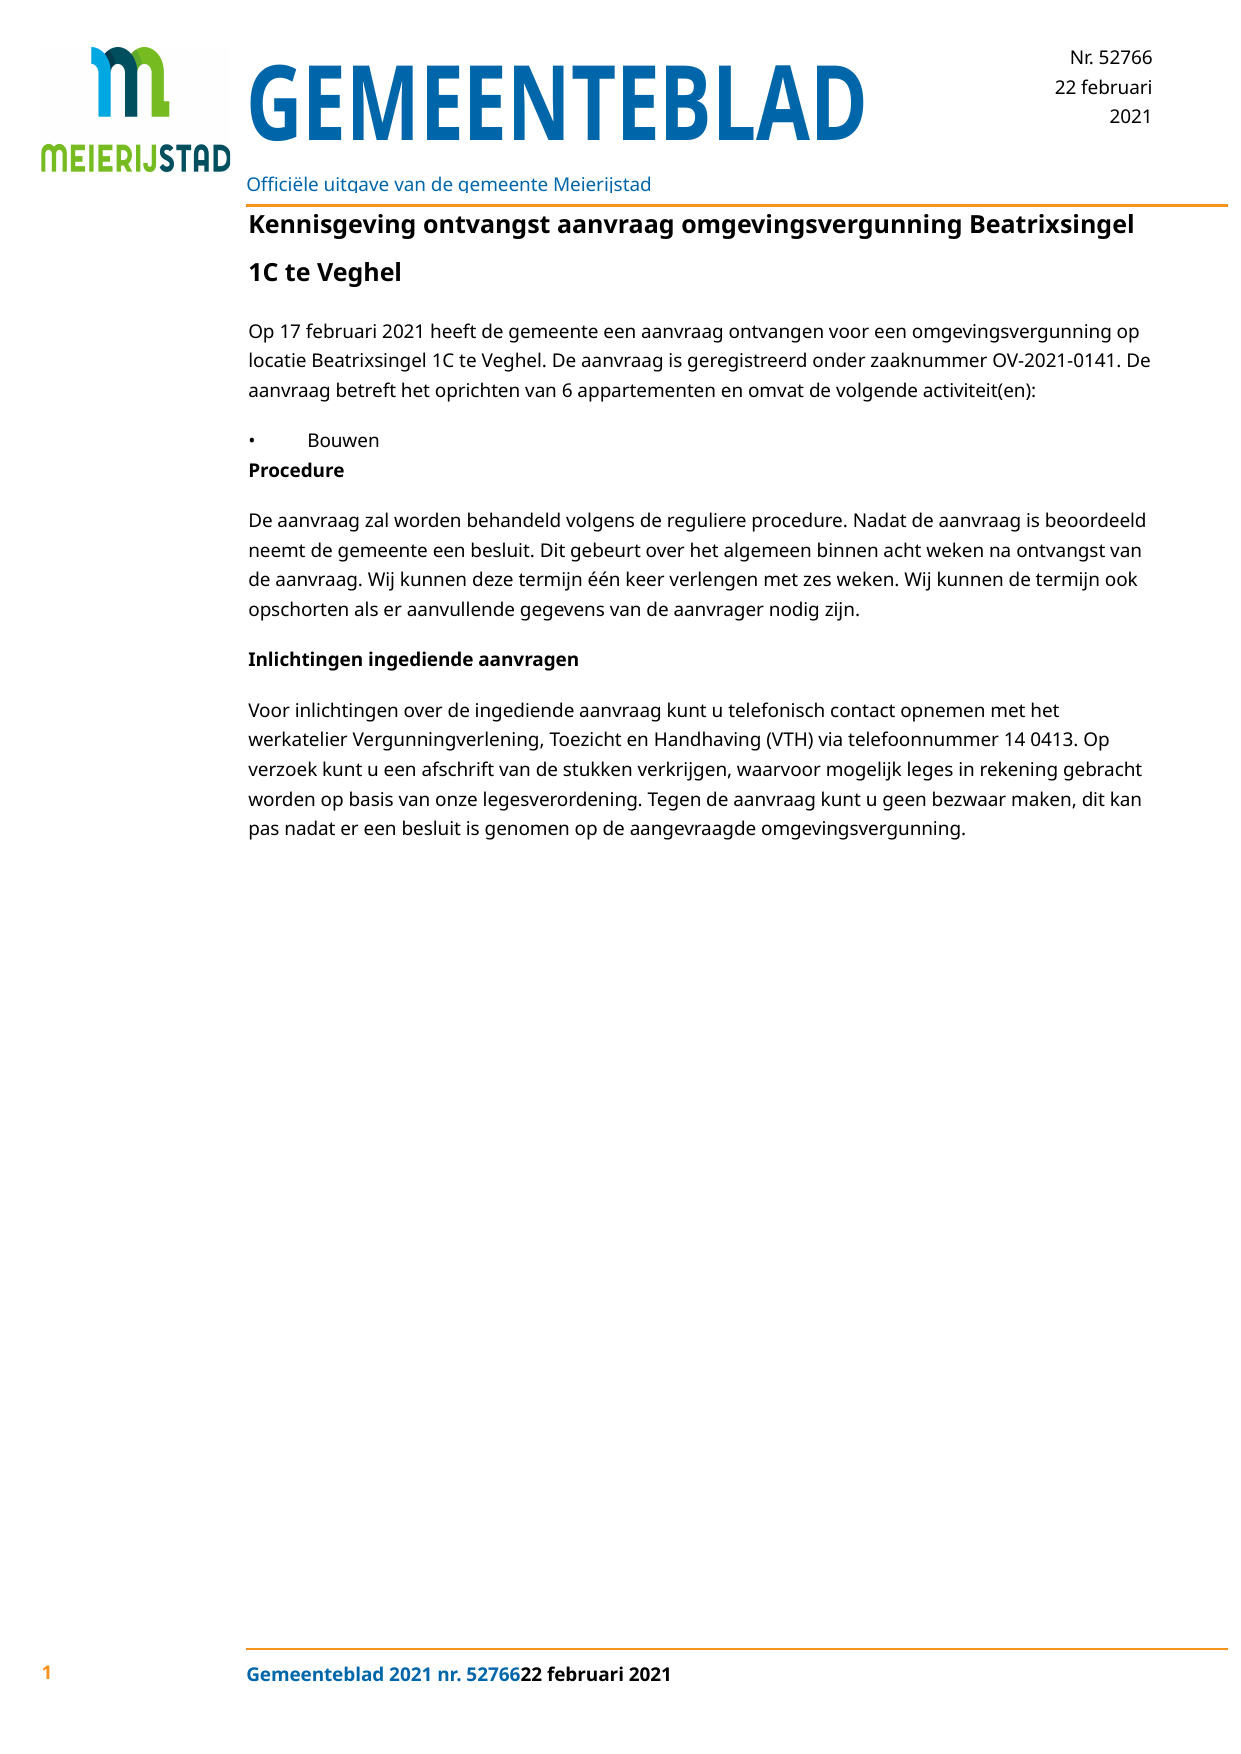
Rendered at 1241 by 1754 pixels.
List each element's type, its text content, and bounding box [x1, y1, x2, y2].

text Inlichtingen ingediende aanvragen [248, 647, 1152, 672]
text Voor inlichtingen over de ingediende aanvraag kunt u telefonisch contact opnemen met het werkatelier Vergunningverlening, Toezicht en Handhaving (VTH) via telefoonnummer 14 0413. Op verzoek kunt u een afschrift van de stukken verkrijgen, waarvoor mogelijk leges in rekening gebracht worden op basis van onze legesverordening. Tegen de aanvraag kunt u geen bezwaar maken, dit kan pas nadat er een besluit is genomen op de aangevraagde omgevingsvergunning. [248, 697, 1152, 841]
list Bouwen [248, 427, 1152, 453]
text Procedure [248, 457, 1152, 483]
picture [41, 47, 231, 172]
text Op 17 februari 2021 heeft de gemeente een aanvraag ontvangen voor een omgevingsvergunning op locatie Beatrixsingel 1C te Veghel. De aanvraag is geregistreerd onder zaaknummer OV-2021-0141. De aanvraag betreft het oprichten van 6 appartementen en omvat de volgende activiteit(en): [248, 318, 1152, 403]
text Kennisgeving ontvangst aanvraag omgevingsvergunning Beatrixsingel 1C te Veghel [248, 207, 1152, 288]
text De aanvraag zal worden behandeld volgens de reguliere procedure. Nadat de aanvraag is beoordeeld neemt de gemeente een besluit. Dit gebeurt over het algemeen binnen acht weken na ontvangst van de aanvraag. Wij kunnen deze termijn één keer verlengen met zes weken. Wij kunnen de termijn ook opschorten als er aanvullende gegevens van de aanvrager nodig zijn. [248, 507, 1152, 622]
